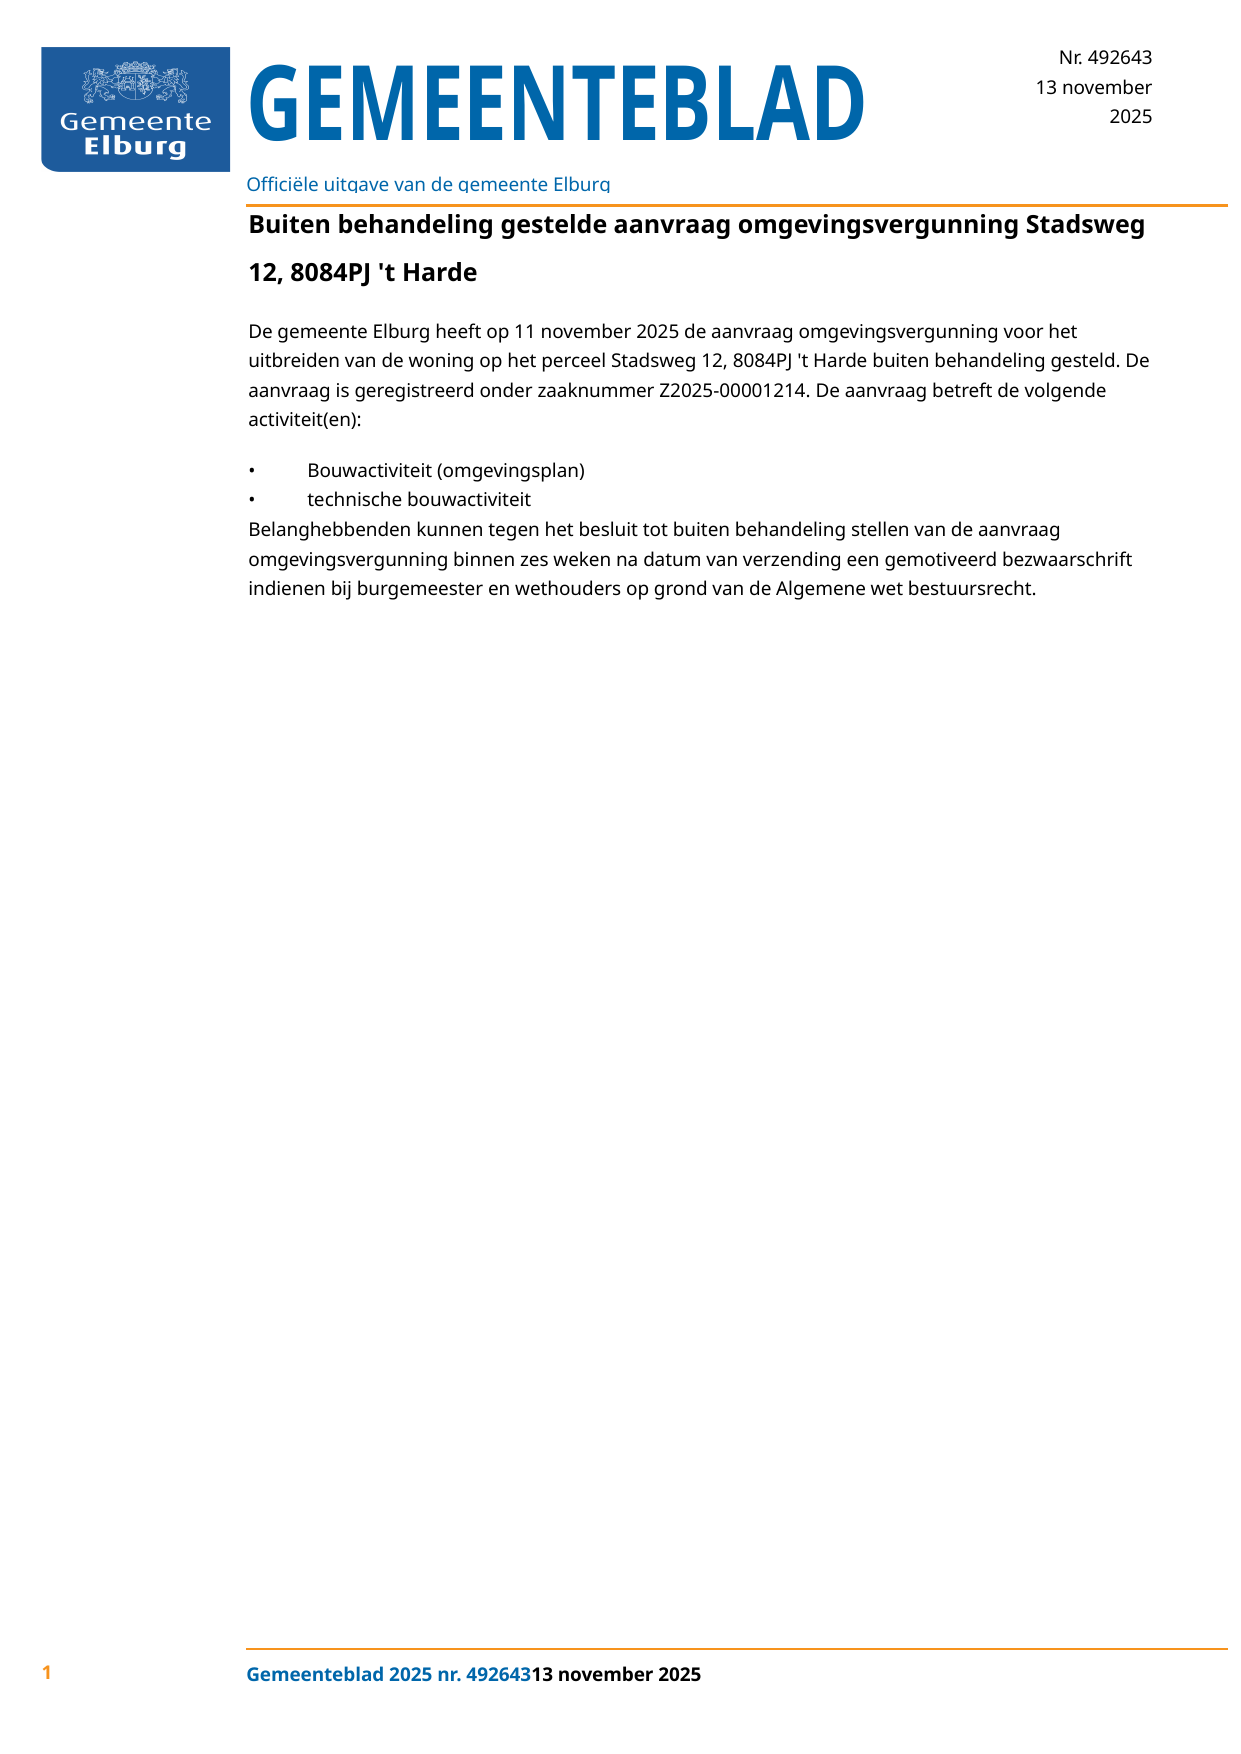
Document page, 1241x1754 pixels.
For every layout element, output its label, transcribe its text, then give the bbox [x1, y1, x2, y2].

list technische bouwactiviteit [248, 487, 1152, 512]
text Buiten behandeling gestelde aanvraag omgevingsvergunning Stadsweg 12, 8084PJ 't Harde [248, 207, 1152, 288]
list Bouwactiviteit (omgevingsplan) [248, 457, 1152, 483]
text De gemeente Elburg heeft op 11 november 2025 de aanvraag omgevingsvergunning voor het uitbreiden van de woning op het perceel Stadsweg 12, 8084PJ 't Harde buiten behandeling gesteld. De aanvraag is geregistreerd onder zaaknummer Z2025-00001214. De aanvraag betreft de volgende activiteit(en): [248, 318, 1152, 432]
picture [41, 47, 231, 172]
text Belanghebbenden kunnen tegen het besluit tot buiten behandeling stellen van de aanvraag omgevingsvergunning binnen zes weken na datum van verzending een gemotiveerd bezwaarschrift indienen bij burgemeester en wethouders op grond van de Algemene wet bestuursrecht. [248, 516, 1152, 601]
